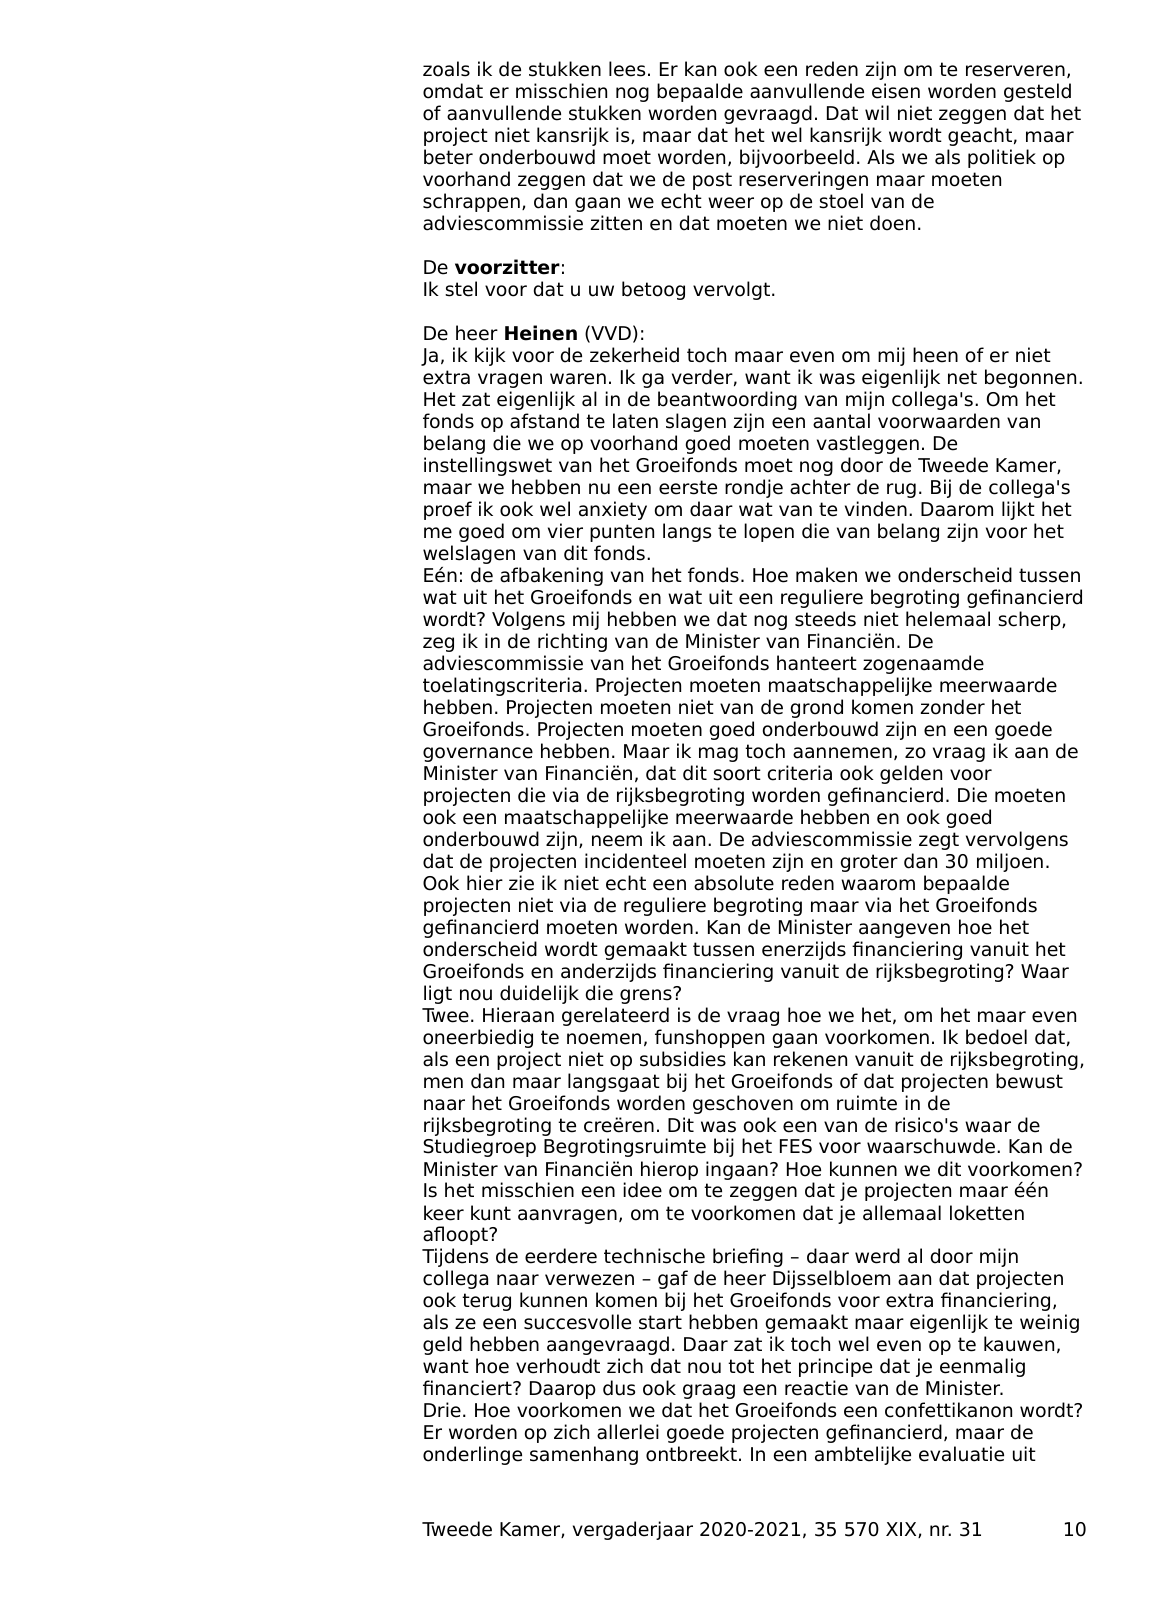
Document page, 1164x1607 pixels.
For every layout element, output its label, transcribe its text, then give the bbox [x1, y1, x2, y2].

text Eén: de afbakening van het fonds. Hoe maken we onderscheid tussen wat uit het Groeifonds en wat uit een reguliere begroting gefinancierd wordt? Volgens mij hebben we dat nog steeds niet helemaal scherp, zeg ik in de richting van de Minister van Financiën. De adviescommissie van het Groeifonds hanteert zogenaamde toelatingscriteria. Projecten moeten maatschappelijke meerwaarde hebben. Projecten moeten niet van de grond komen zonder het Groeifonds. Projecten moeten goed onderbouwd zijn en een goede governance hebben. Maar ik mag toch aannemen, zo vraag ik aan de Minister van Financiën, dat dit soort criteria ook gelden voor projecten die via de rijksbegroting worden gefinancierd. Die moeten ook een maatschappelijke meerwaarde hebben en ook goed onderbouwd zijn, neem ik aan. De adviescommissie zegt vervolgens dat de projecten incidenteel moeten zijn en groter dan 30 miljoen. Ook hier zie ik niet echt een absolute reden waarom bepaalde projecten niet via de reguliere begroting maar via het Groeifonds gefinancierd moeten worden. Kan de Minister aangeven hoe het onderscheid wordt gemaakt tussen enerzijds financiering vanuit het Groeifonds en anderzijds financiering vanuit de rijksbegroting? Waar ligt nou duidelijk die grens? [422, 565, 1087, 1004]
text Ja, ik kijk voor de zekerheid toch maar even om mij heen of er niet extra vragen waren. Ik ga verder, want ik was eigenlijk net begonnen. Het zat eigenlijk al in de beantwoording van mijn collega's. Om het fonds op afstand te laten slagen zijn een aantal voorwaarden van belang die we op voorhand goed moeten vastleggen. De instellingswet van het Groeifonds moet nog door de Tweede Kamer, maar we hebben nu een eerste rondje achter de rug. Bij de collega's proef ik ook wel anxiety om daar wat van te vinden. Daarom lijkt het me goed om vier punten langs te lopen die van belang zijn voor het welslagen van dit fonds. [422, 345, 1087, 565]
text De voorzitter: [422, 257, 1087, 279]
text De heer Heinen (VVD): [422, 323, 1087, 345]
text Tijdens de eerdere technische briefing – daar werd al door mijn collega naar verwezen – gaf de heer Dijsselbloem aan dat projecten ook terug kunnen komen bij het Groeifonds voor extra financiering, als ze een succesvolle start hebben gemaakt maar eigenlijk te weinig geld hebben aangevraagd. Daar zat ik toch wel even op te kauwen, want hoe verhoudt zich dat nou tot het principe dat je eenmalig financiert? Daarop dus ook graag een reactie van de Minister. [422, 1246, 1087, 1400]
text Drie. Hoe voorkomen we dat het Groeifonds een confettikanon wordt? Er worden op zich allerlei goede projecten gefinancierd, maar de onderlinge samenhang ontbreekt. In een ambtelijke evaluatie uit [422, 1400, 1087, 1466]
text zoals ik de stukken lees. Er kan ook een reden zijn om te reserveren, omdat er misschien nog bepaalde aanvullende eisen worden gesteld of aanvullende stukken worden gevraagd. Dat wil niet zeggen dat het project niet kansrijk is, maar dat het wel kansrijk wordt geacht, maar beter onderbouwd moet worden, bijvoorbeeld. Als we als politiek op voorhand zeggen dat we de post reserveringen maar moeten schrappen, dan gaan we echt weer op de stoel van de adviescommissie zitten en dat moeten we niet doen. [422, 59, 1087, 235]
text Ik stel voor dat u uw betoog vervolgt. [422, 279, 1087, 301]
text Twee. Hieraan gerelateerd is de vraag hoe we het, om het maar even oneerbiedig te noemen, funshoppen gaan voorkomen. Ik bedoel dat, als een project niet op subsidies kan rekenen vanuit de rijksbegroting, men dan maar langsgaat bij het Groeifonds of dat projecten bewust naar het Groeifonds worden geschoven om ruimte in de rijksbegroting te creëren. Dit was ook een van de risico's waar de Studiegroep Begrotingsruimte bij het FES voor waarschuwde. Kan de Minister van Financiën hierop ingaan? Hoe kunnen we dit voorkomen? Is het misschien een idee om te zeggen dat je projecten maar één keer kunt aanvragen, om te voorkomen dat je allemaal loketten afloopt? [422, 1004, 1087, 1246]
